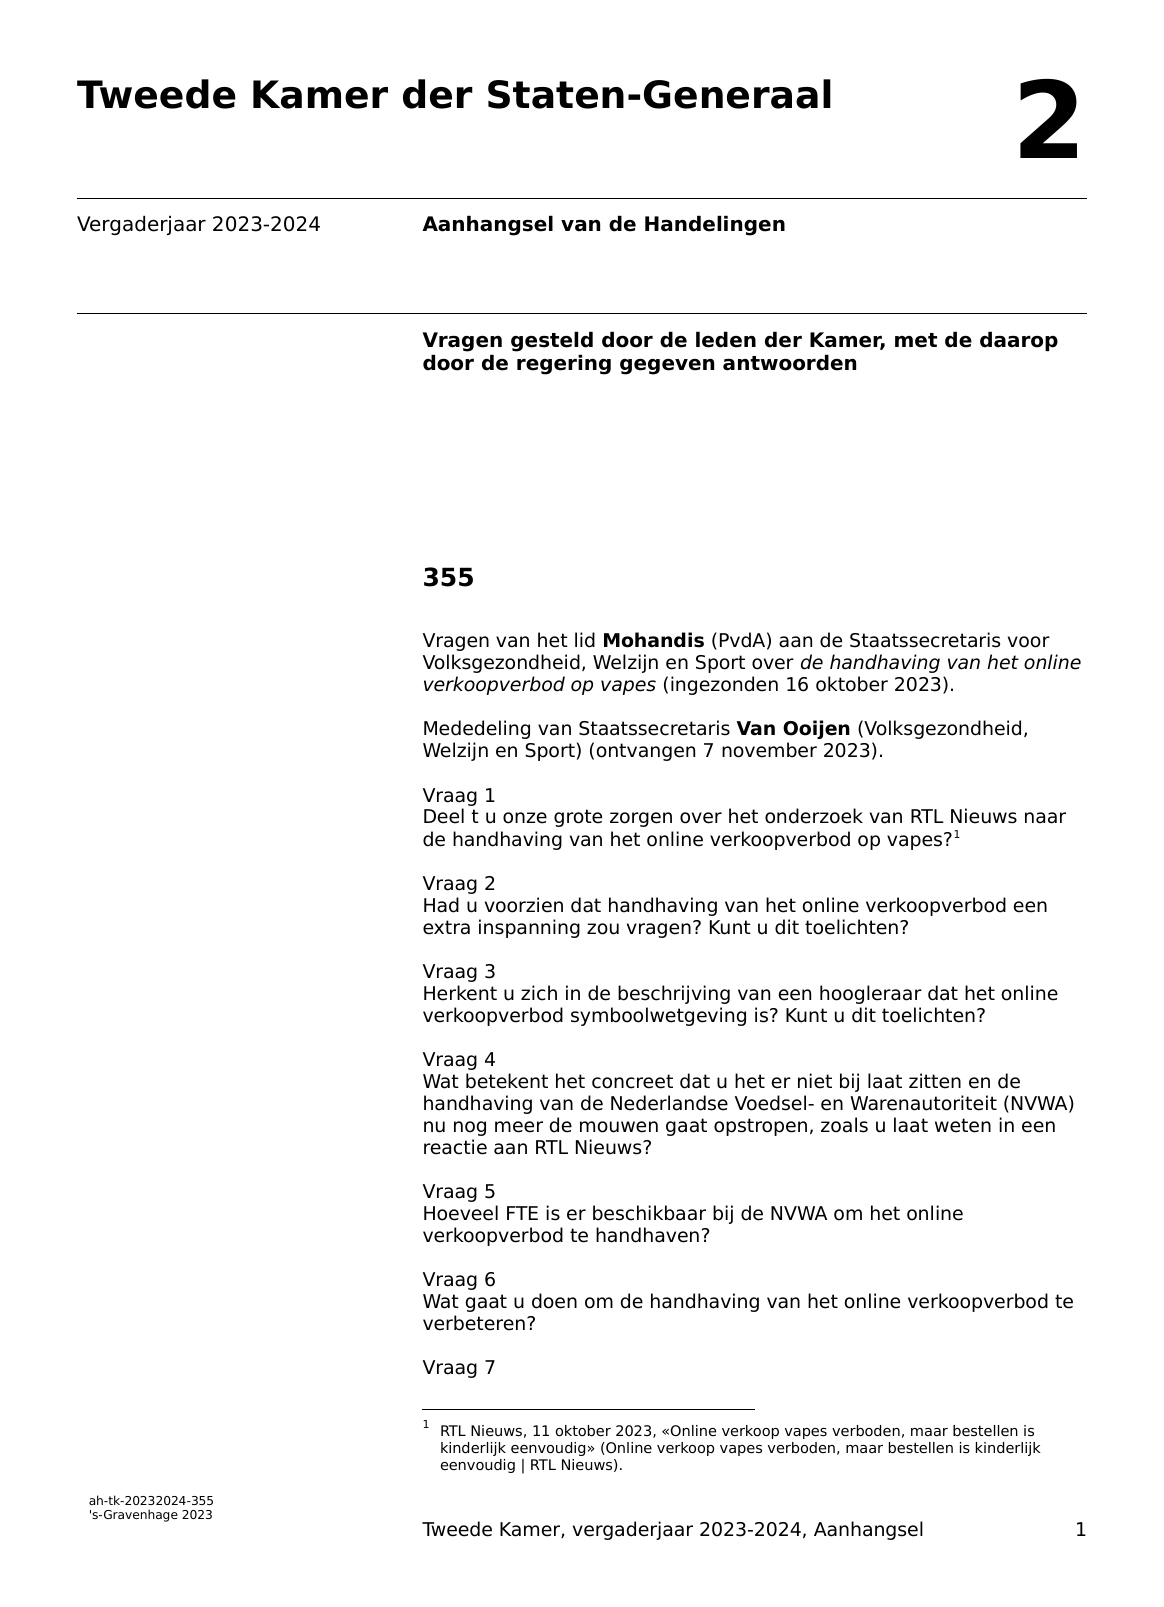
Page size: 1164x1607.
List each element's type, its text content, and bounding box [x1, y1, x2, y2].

text Mededeling van Staatssecretaris Van Ooijen (Volksgezondheid, Welzijn en Sport) (ontvangen 7 november 2023). [422, 718, 1087, 762]
text Herkent u zich in de beschrijving van een hoogleraar dat het online verkoopverbod symboolwetgeving is? Kunt u dit toelichten? [422, 983, 1087, 1027]
text ah-tk-20232024-355 [88, 1494, 323, 1508]
table_cell Vergaderjaar 2023-2024 [77, 199, 422, 313]
text 's-Gravenhage 2023 [88, 1508, 323, 1522]
text Wat gaat u doen om de handhaving van het online verkoopverbod te verbeteren? [422, 1291, 1087, 1335]
table_cell Vragen gesteld door de leden der Kamer, met de daarop door de regering gegeven antwoorden [422, 314, 1087, 375]
table_cell Aanhangsel van de Handelingen [422, 199, 1087, 313]
text Deel t u onze grote zorgen over het onderzoek van RTL Nieuws naar de handhaving van het online verkoopverbod op vapes? [422, 806, 1087, 850]
text Vraag 1 [422, 784, 1087, 806]
table_header Tweede Kamer der Staten-Generaal [77, 59, 886, 198]
text RTL Nieuws, 11 oktober 2023, «Online verkoop vapes verboden, maar bestellen is kinderlijk eenvoudig» (Online verkoop vapes verboden, maar bestellen is kinderlijk eenvoudig | RTL Nieuws). [422, 1418, 1087, 1474]
text 355 [422, 563, 1087, 592]
text Vraag 3 [422, 961, 1087, 983]
table_cell [77, 314, 422, 375]
table_header 2 [886, 59, 1087, 198]
text Vraag 6 [422, 1269, 1087, 1291]
text Vraag 5 [422, 1181, 1087, 1203]
text Had u voorzien dat handhaving van het online verkoopverbod een extra inspanning zou vragen? Kunt u dit toelichten? [422, 894, 1087, 938]
text Vraag 4 [422, 1049, 1087, 1071]
text Hoeveel FTE is er beschikbaar bij de NVWA om het online verkoopverbod te handhaven? [422, 1203, 1087, 1247]
text Wat betekent het concreet dat u het er niet bij laat zitten en de handhaving van de Nederlandse Voedsel- en Warenautoriteit (NVWA) nu nog meer de mouwen gaat opstropen, zoals u laat weten in een reactie aan RTL Nieuws? [422, 1071, 1087, 1159]
text Vraag 7 [422, 1357, 1087, 1379]
text Vragen van het lid Mohandis (PvdA) aan de Staatssecretaris voor Volksgezondheid, Welzijn en Sport over de handhaving van het online verkoopverbod op vapes (ingezonden 16 oktober 2023). [422, 630, 1087, 696]
text Vraag 2 [422, 873, 1087, 894]
